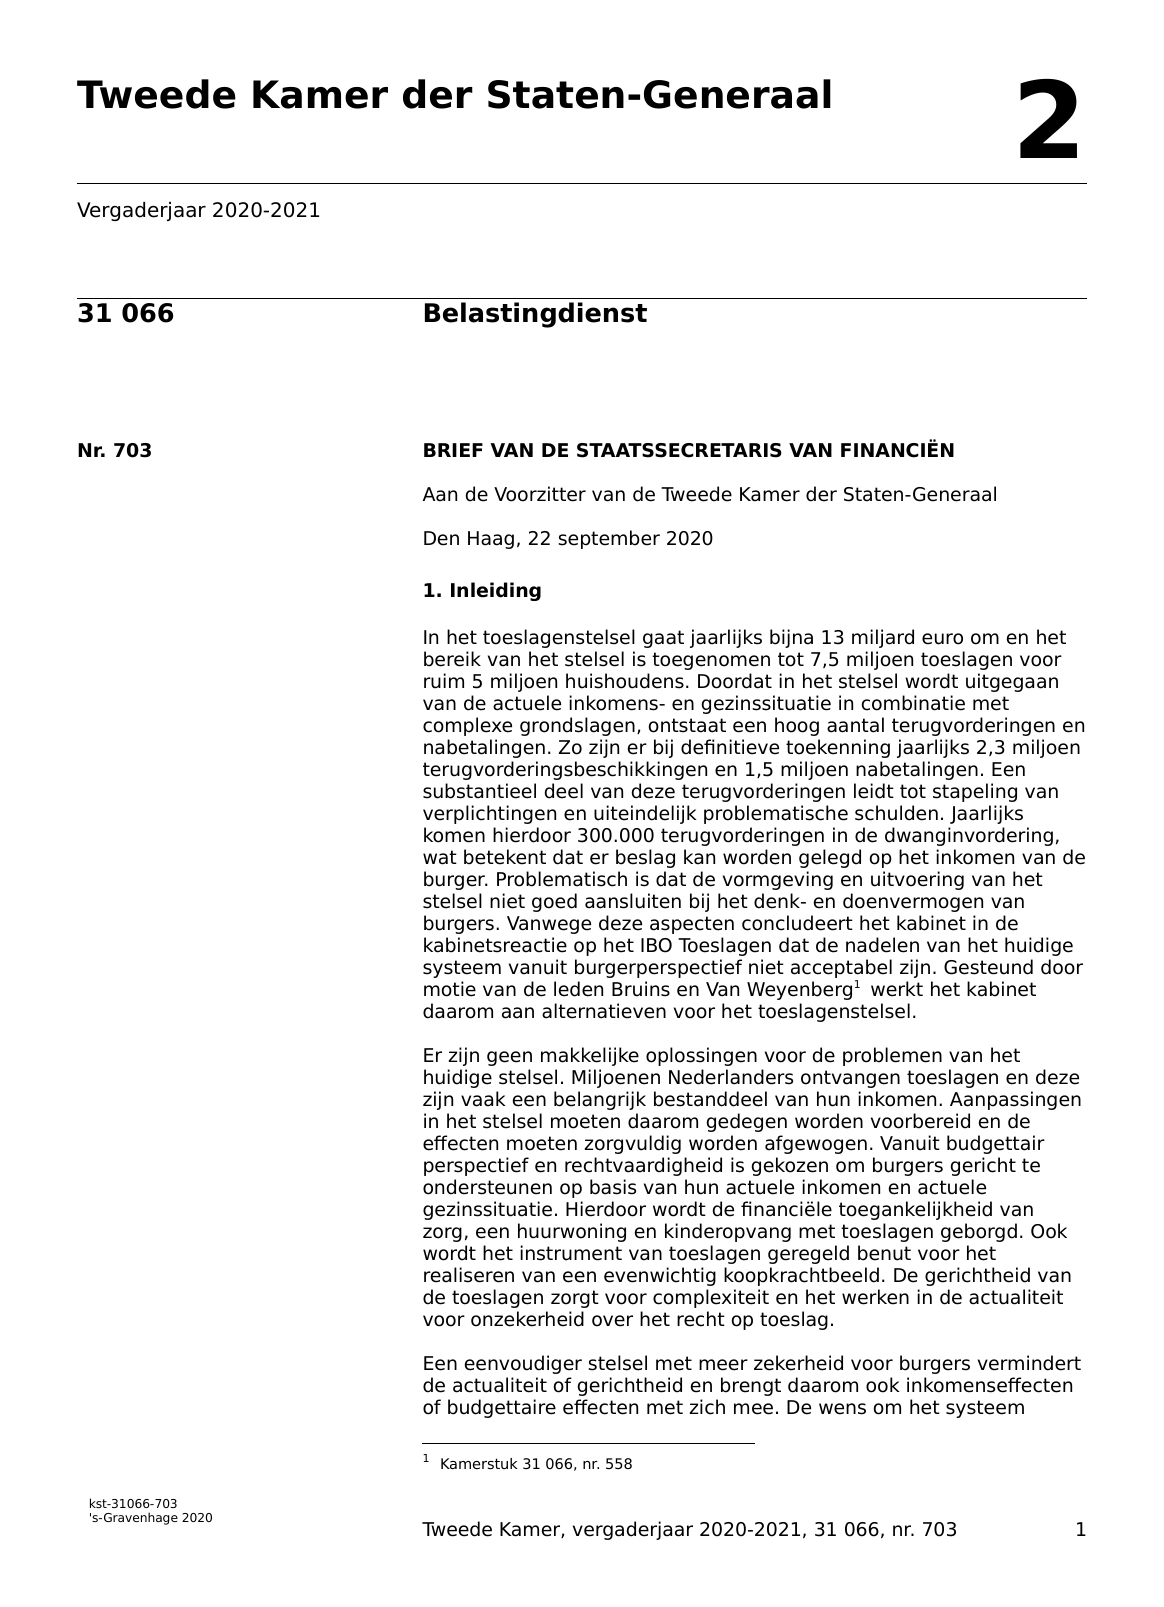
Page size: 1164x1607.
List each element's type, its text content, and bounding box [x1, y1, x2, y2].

text kst-31066-703 [88, 1497, 323, 1511]
text 's-Gravenhage 2020 [88, 1511, 323, 1525]
text Den Haag, 22 september 2020 [422, 528, 1087, 550]
text In het toeslagenstelsel gaat jaarlijks bijna 13 miljard euro om en het bereik van het stelsel is toegenomen tot 7,5 miljoen toeslagen voor ruim 5 miljoen huishoudens. Doordat in het stelsel wordt uitgegaan van de actuele inkomens- en gezinssituatie in combinatie met complexe grondslagen, ontstaat een hoog aantal terugvorderingen en nabetalingen. Zo zijn er bij definitieve toekenning jaarlijks 2,3 miljoen terugvorderingsbeschikkingen en 1,5 miljoen nabetalingen. Een substantieel deel van deze terugvorderingen leidt tot stapeling van verplichtingen en uiteindelijk problematische schulden. Jaarlijks komen hierdoor 300.000 terugvorderingen in de dwanginvordering, wat betekent dat er beslag kan worden gelegd op het inkomen van de burger. Problematisch is dat de vormgeving en uitvoering van het stelsel niet goed aansluiten bij het denk- en doenvermogen van burgers. Vanwege deze aspecten concludeert het kabinet in de kabinetsreactie op het IBO Toeslagen dat de nadelen van het huidige systeem vanuit burgerperspectief niet acceptabel zijn. Gesteund door motie van de leden Bruins en Van Weyenberg werkt het kabinet daarom aan alternatieven voor het toeslagenstelsel. [422, 627, 1087, 1023]
subtitle 1. Inleiding [422, 580, 1087, 602]
table_header Tweede Kamer der Staten-Generaal [77, 59, 886, 183]
text Een eenvoudiger stelsel met meer zekerheid voor burgers vermindert de actualiteit of gerichtheid en brengt daarom ook inkomenseffecten of budgettaire effecten met zich mee. De wens om het systeem [422, 1353, 1087, 1419]
subtitle Nr. 703 BRIEF VAN DE STAATSSECRETARIS VAN FINANCIËN [77, 440, 1087, 462]
table_header 2 [886, 59, 1087, 183]
table_cell Vergaderjaar 2020-2021 [77, 184, 1087, 298]
text Er zijn geen makkelijke oplossingen voor de problemen van het huidige stelsel. Miljoenen Nederlanders ontvangen toeslagen en deze zijn vaak een belangrijk bestanddeel van hun inkomen. Aanpassingen in het stelsel moeten daarom gedegen worden voorbereid en de effecten moeten zorgvuldig worden afgewogen. Vanuit budgettair perspectief en rechtvaardigheid is gekozen om burgers gericht te ondersteunen op basis van hun actuele inkomen en actuele gezinssituatie. Hierdoor wordt de financiële toegankelijkheid van zorg, een huurwoning en kinderopvang met toeslagen geborgd. Ook wordt het instrument van toeslagen geregeld benut voor het realiseren van een evenwichtig koopkrachtbeeld. De gerichtheid van de toeslagen zorgt voor complexiteit en het werken in de actualiteit voor onzekerheid over het recht op toeslag. [422, 1045, 1087, 1331]
text Aan de Voorzitter van de Tweede Kamer der Staten-Generaal [422, 484, 1087, 506]
subtitle 31 066 Belastingdienst [77, 299, 1087, 329]
text Kamerstuk 31 066, nr. 558 [422, 1452, 1087, 1474]
